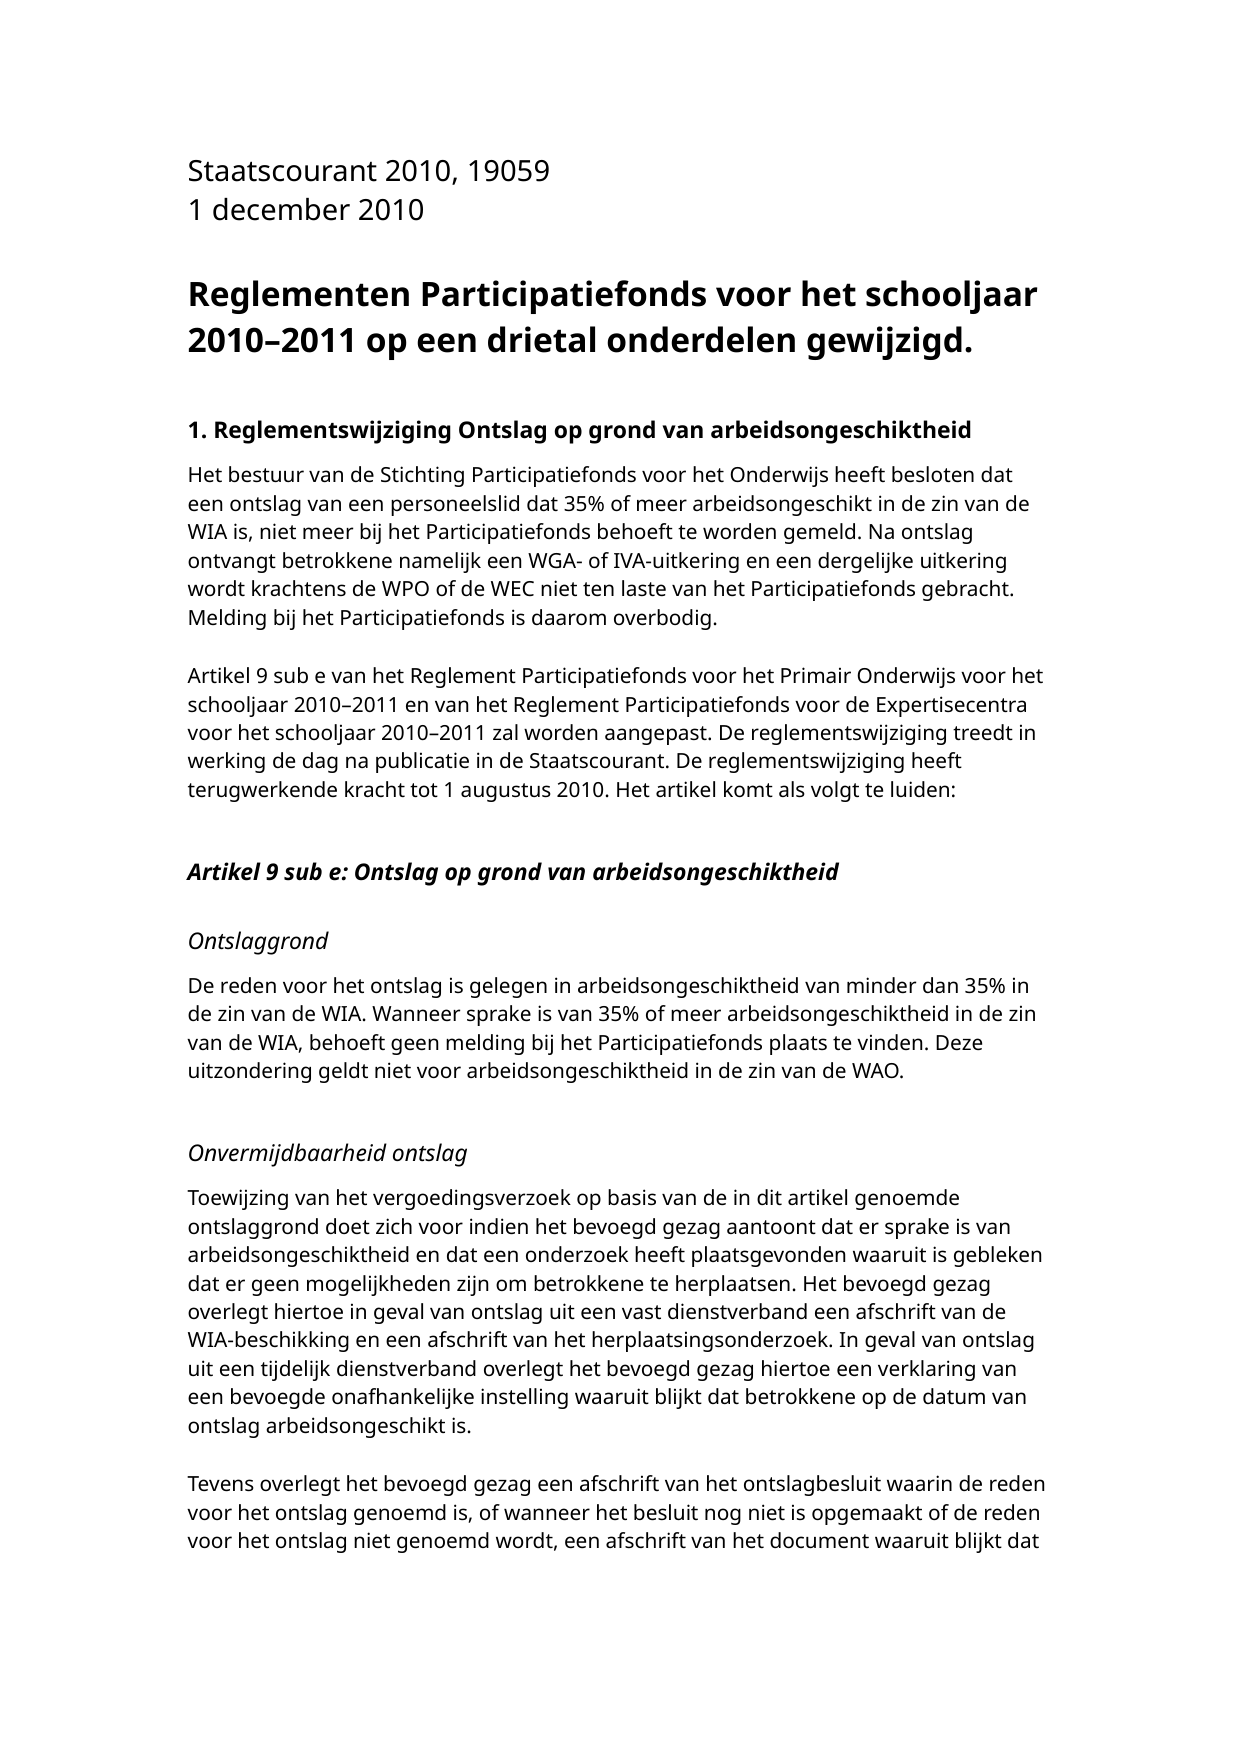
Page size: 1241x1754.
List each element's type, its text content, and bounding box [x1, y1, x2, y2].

text Tevens overlegt het bevoegd gezag een afschrift van het ontslagbesluit waarin de reden voor het ontslag genoemd is, of wanneer het besluit nog niet is opgemaakt of de reden voor het ontslag niet genoemd wordt, een afschrift van het document waaruit blijkt dat [187, 1469, 1053, 1555]
subtitle 1. Reglementswijziging Ontslag op grond van arbeidsongeschiktheid [187, 414, 1053, 446]
subtitle Onvermijdbaarheid ontslag [187, 1137, 1053, 1168]
text Toewijzing van het vergoedingsverzoek op basis van de in dit artikel genoemde ontslaggrond doet zich voor indien het bevoegd gezag aantoont dat er sprake is van arbeidsongeschiktheid en dat een onderzoek heeft plaatsgevonden waaruit is gebleken dat er geen mogelijkheden zijn om betrokkene te herplaatsen. Het bevoegd gezag overlegt hiertoe in geval van ontslag uit een vast dienstverband een afschrift van de WIA-beschikking en een afschrift van het herplaatsingsonderzoek. In geval van ontslag uit een tijdelijk dienstverband overlegt het bevoegd gezag hiertoe een verklaring van een bevoegde onafhankelijke instelling waaruit blijkt dat betrokkene op de datum van ontslag arbeidsongeschikt is. [187, 1183, 1053, 1439]
text De reden voor het ontslag is gelegen in arbeidsongeschiktheid van minder dan 35% in de zin van de WIA. Wanneer sprake is van 35% of meer arbeidsongeschiktheid in de zin van de WIA, behoeft geen melding bij het Participatiefonds plaats te vinden. Deze uitzondering geldt niet voor arbeidsongeschiktheid in de zin van de WAO. [187, 971, 1053, 1085]
text Artikel 9 sub e van het Reglement Participatiefonds voor het Primair Onderwijs voor het schooljaar 2010–2011 en van het Reglement Participatiefonds voor de Expertisecentra voor het schooljaar 2010–2011 zal worden aangepast. De reglementswijziging treedt in werking de dag na publicatie in de Staatscourant. De reglementswijziging heeft terugwerkende kracht tot 1 augustus 2010. Het artikel komt als volgt te luiden: [187, 661, 1053, 803]
subtitle Reglementen Participatiefonds voor het schooljaar 2010–2011 op een drietal onderdelen gewijzigd. [187, 271, 1053, 362]
text 1 december 2010 [187, 190, 1053, 229]
text Staatscourant 2010, 19059 [187, 150, 1053, 190]
subtitle Ontslaggrond [187, 925, 1053, 956]
subtitle Artikel 9 sub e: Ontslag op grond van arbeidsongeschiktheid [187, 856, 1053, 887]
text Het bestuur van de Stichting Participatiefonds voor het Onderwijs heeft besloten dat een ontslag van een personeelslid dat 35% of meer arbeidsongeschikt in de zin van de WIA is, niet meer bij het Participatiefonds behoeft te worden gemeld. Na ontslag ontvangt betrokkene namelijk een WGA- of IVA-uitkering en een dergelijke uitkering wordt krachtens de WPO of de WEC niet ten laste van het Participatiefonds gebracht. Melding bij het Participatiefonds is daarom overbodig. [187, 461, 1053, 631]
